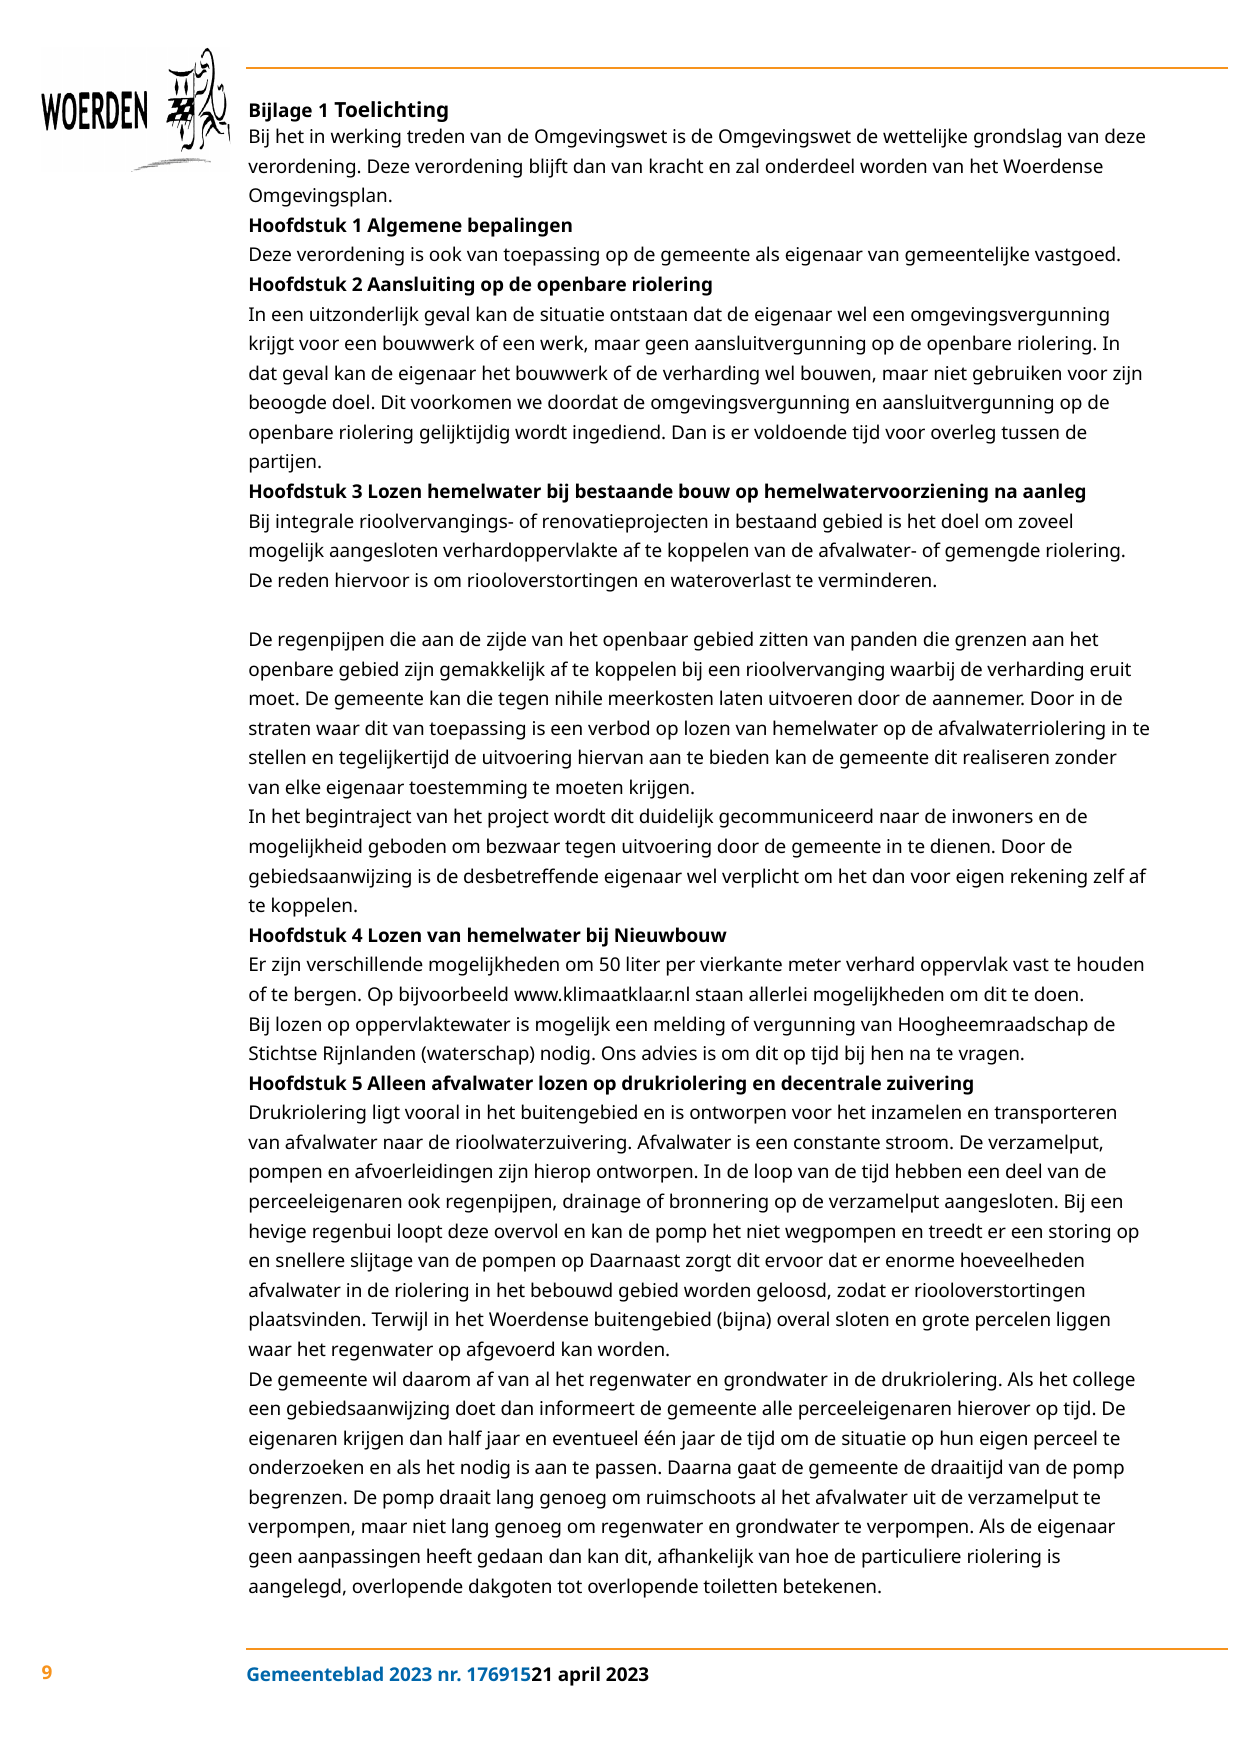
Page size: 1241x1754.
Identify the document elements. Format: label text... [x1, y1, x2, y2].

text Hoofdstuk 5 Alleen afvalwater lozen op drukriolering en decentrale zuivering [248, 1070, 1152, 1096]
text Hoofdstuk 3 Lozen hemelwater bij bestaande bouw op hemelwatervoorziening na aanleg [248, 478, 1152, 504]
text Bij lozen op oppervlaktewater is mogelijk een melding of vergunning van Hoogheemraadschap de Stichtse Rijnlanden (waterschap) nodig. Ons advies is om dit op tijd bij hen na te vragen. [248, 1011, 1152, 1066]
text Bij integrale rioolvervangings- of renovatieprojecten in bestaand gebied is het doel om zoveel mogelijk aangesloten verhardoppervlakte af te koppelen van de afvalwater- of gemengde riolering. De reden hiervoor is om riooloverstortingen en wateroverlast te verminderen. [248, 508, 1152, 593]
text De regenpijpen die aan de zijde van het openbaar gebied zitten van panden die grenzen aan het openbare gebied zijn gemakkelijk af te koppelen bij een rioolvervanging waarbij de verharding eruit moet. De gemeente kan die tegen nihile meerkosten laten uitvoeren door de aannemer. Door in de straten waar dit van toepassing is een verbod op lozen van hemelwater op de afvalwaterriolering in te stellen en tegelijkertijd de uitvoering hiervan aan te bieden kan de gemeente dit realiseren zonder van elke eigenaar toestemming te moeten krijgen. [248, 626, 1152, 800]
text In een uitzonderlijk geval kan de situatie ontstaan dat de eigenaar wel een omgevingsvergunning krijgt voor een bouwwerk of een werk, maar geen aansluitvergunning op de openbare riolering. In dat geval kan de eigenaar het bouwwerk of de verharding wel bouwen, maar niet gebruiken voor zijn beoogde doel. Dit voorkomen we doordat de omgevingsvergunning en aansluitvergunning op de openbare riolering gelijktijdig wordt ingediend. Dan is er voldoende tijd voor overleg tussen de partijen. [248, 301, 1152, 474]
text Bij het in werking treden van de Omgevingswet is de Omgevingswet de wettelijke grondslag van deze verordening. Deze verordening blijft dan van kracht en zal onderdeel worden van het Woerdense Omgevingsplan. [248, 123, 1152, 208]
text Drukriolering ligt vooral in het buitengebied en is ontworpen voor het inzamelen en transporteren van afvalwater naar de rioolwaterzuivering. Afvalwater is een constante stroom. De verzamelput, pompen en afvoerleidingen zijn hierop ontworpen. In de loop van de tijd hebben een deel van de perceeleigenaren ook regenpijpen, drainage of bronnering op de verzamelput aangesloten. Bij een hevige regenbui loopt deze overvol en kan de pomp het niet wegpompen en treedt er een storing op en snellere slijtage van de pompen op Daarnaast zorgt dit ervoor dat er enorme hoeveelheden afvalwater in de riolering in het bebouwd gebied worden geloosd, zodat er riooloverstortingen plaatsvinden. Terwijl in het Woerdense buitengebied (bijna) overal sloten en grote percelen liggen waar het regenwater op afgevoerd kan worden. [248, 1099, 1152, 1362]
text Hoofdstuk 4 Lozen van hemelwater bij Nieuwbouw [248, 922, 1152, 948]
text Bijlage 1 Toelichting [248, 95, 1152, 123]
text Hoofdstuk 2 Aansluiting op de openbare riolering [248, 271, 1152, 297]
text Hoofdstuk 1 Algemene bepalingen [248, 212, 1152, 238]
picture [41, 47, 231, 172]
text In het begintraject van het project wordt dit duidelijk gecommuniceerd naar de inwoners en de mogelijkheid geboden om bezwaar tegen uitvoering door de gemeente in te dienen. Door de gebiedsaanwijzing is de desbetreffende eigenaar wel verplicht om het dan voor eigen rekening zelf af te koppelen. [248, 804, 1152, 918]
text Er zijn verschillende mogelijkheden om 50 liter per vierkante meter verhard oppervlak vast te houden of te bergen. Op bijvoorbeeld www.klimaatklaar.nl staan allerlei mogelijkheden om dit te doen. [248, 952, 1152, 1007]
text Deze verordening is ook van toepassing op de gemeente als eigenaar van gemeentelijke vastgoed. [248, 242, 1152, 267]
text De gemeente wil daarom af van al het regenwater en grondwater in de drukriolering. Als het college een gebiedsaanwijzing doet dan informeert de gemeente alle perceeleigenaren hierover op tijd. De eigenaren krijgen dan half jaar en eventueel één jaar de tijd om de situatie op hun eigen perceel te onderzoeken en als het nodig is aan te passen. Daarna gaat de gemeente de draaitijd van de pomp begrenzen. De pomp draait lang genoeg om ruimschoots al het afvalwater uit de verzamelput te verpompen, maar niet lang genoeg om regenwater en grondwater te verpompen. Als de eigenaar geen aanpassingen heeft gedaan dan kan dit, afhankelijk van hoe de particuliere riolering is aangelegd, overlopende dakgoten tot overlopende toiletten betekenen. [248, 1366, 1152, 1599]
